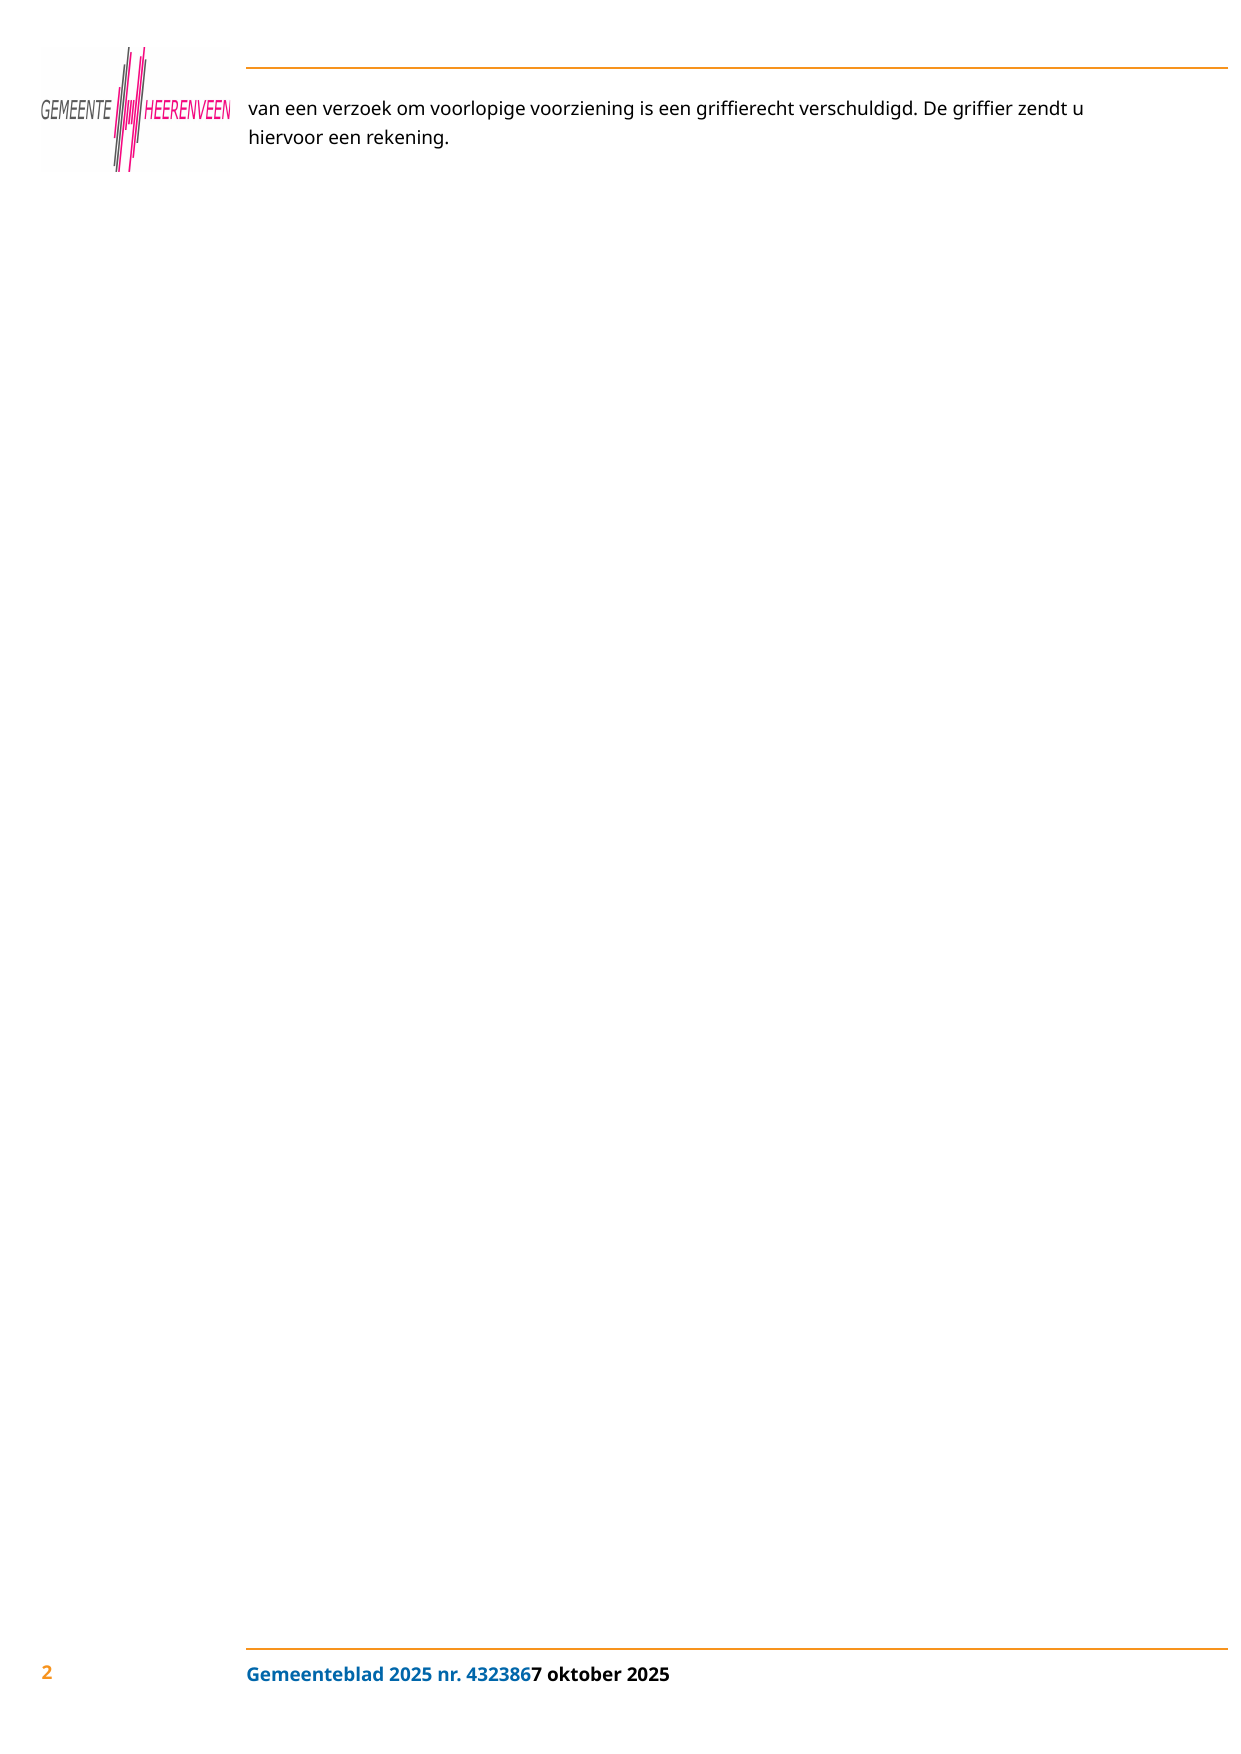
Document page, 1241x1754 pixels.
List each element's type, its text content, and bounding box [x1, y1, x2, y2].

text van een verzoek om voorlopige voorziening is een griffierecht verschuldigd. De griffier zendt u hiervoor een rekening. [248, 95, 1152, 150]
picture [41, 47, 231, 172]
